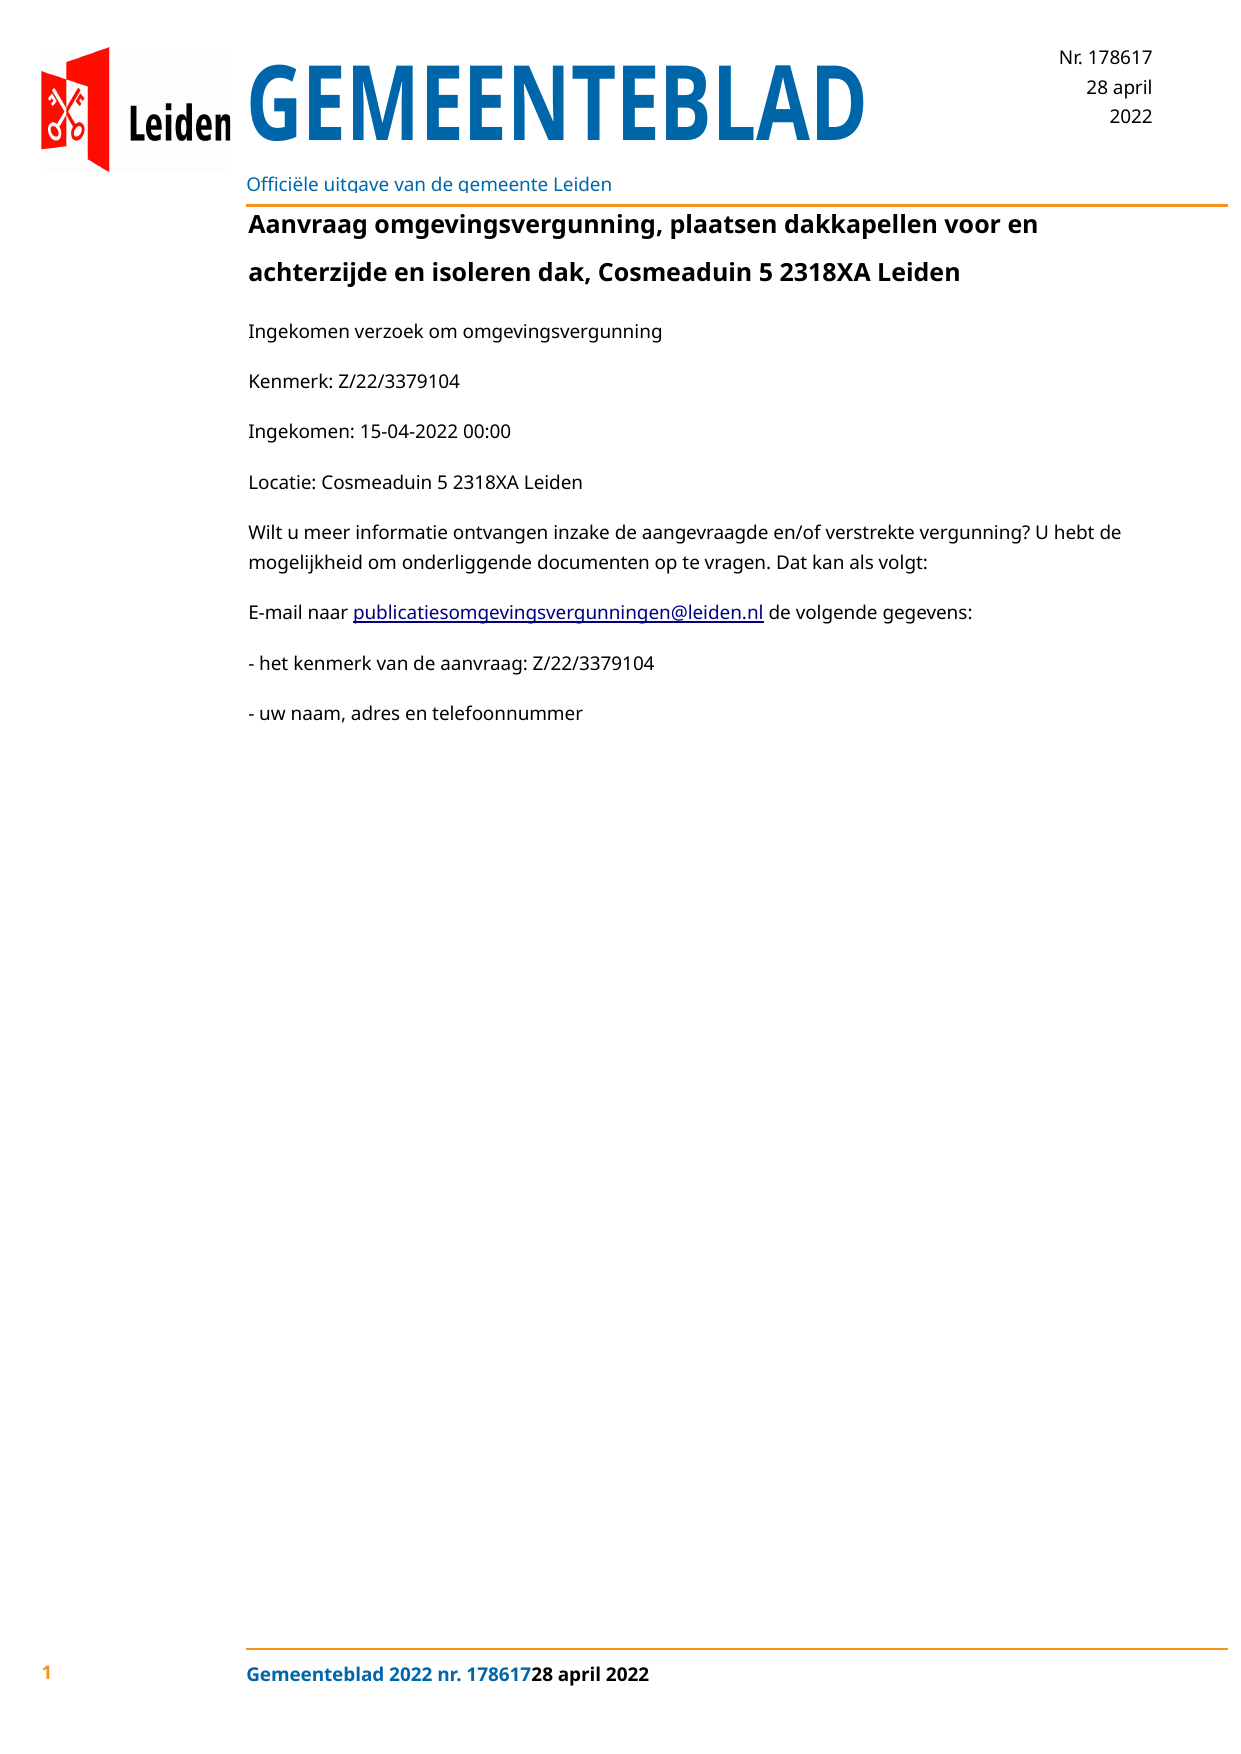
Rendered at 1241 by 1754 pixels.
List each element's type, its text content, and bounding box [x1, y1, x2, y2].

text - het kenmerk van de aanvraag: Z/22/3379104 [248, 650, 1152, 676]
text - uw naam, adres en telefoonnummer [248, 700, 1152, 726]
text Ingekomen: 15-04-2022 00:00 [248, 419, 1152, 444]
text Locatie: Cosmeaduin 5 2318XA Leiden [248, 469, 1152, 495]
text Kenmerk: Z/22/3379104 [248, 368, 1152, 394]
text Ingekomen verzoek om omgevingsvergunning [248, 318, 1152, 344]
picture [41, 47, 231, 172]
text Wilt u meer informatie ontvangen inzake de aangevraagde en/of verstrekte vergunning? U hebt de mogelijkheid om onderliggende documenten op te vragen. Dat kan als volgt: [248, 519, 1152, 575]
text E-mail naar publicatiesomgevingsvergunningen@leiden.nl de volgende gegevens: [248, 599, 1152, 625]
text Aanvraag omgevingsvergunning, plaatsen dakkapellen voor en achterzijde en isoleren dak, Cosmeaduin 5 2318XA Leiden [248, 207, 1152, 288]
